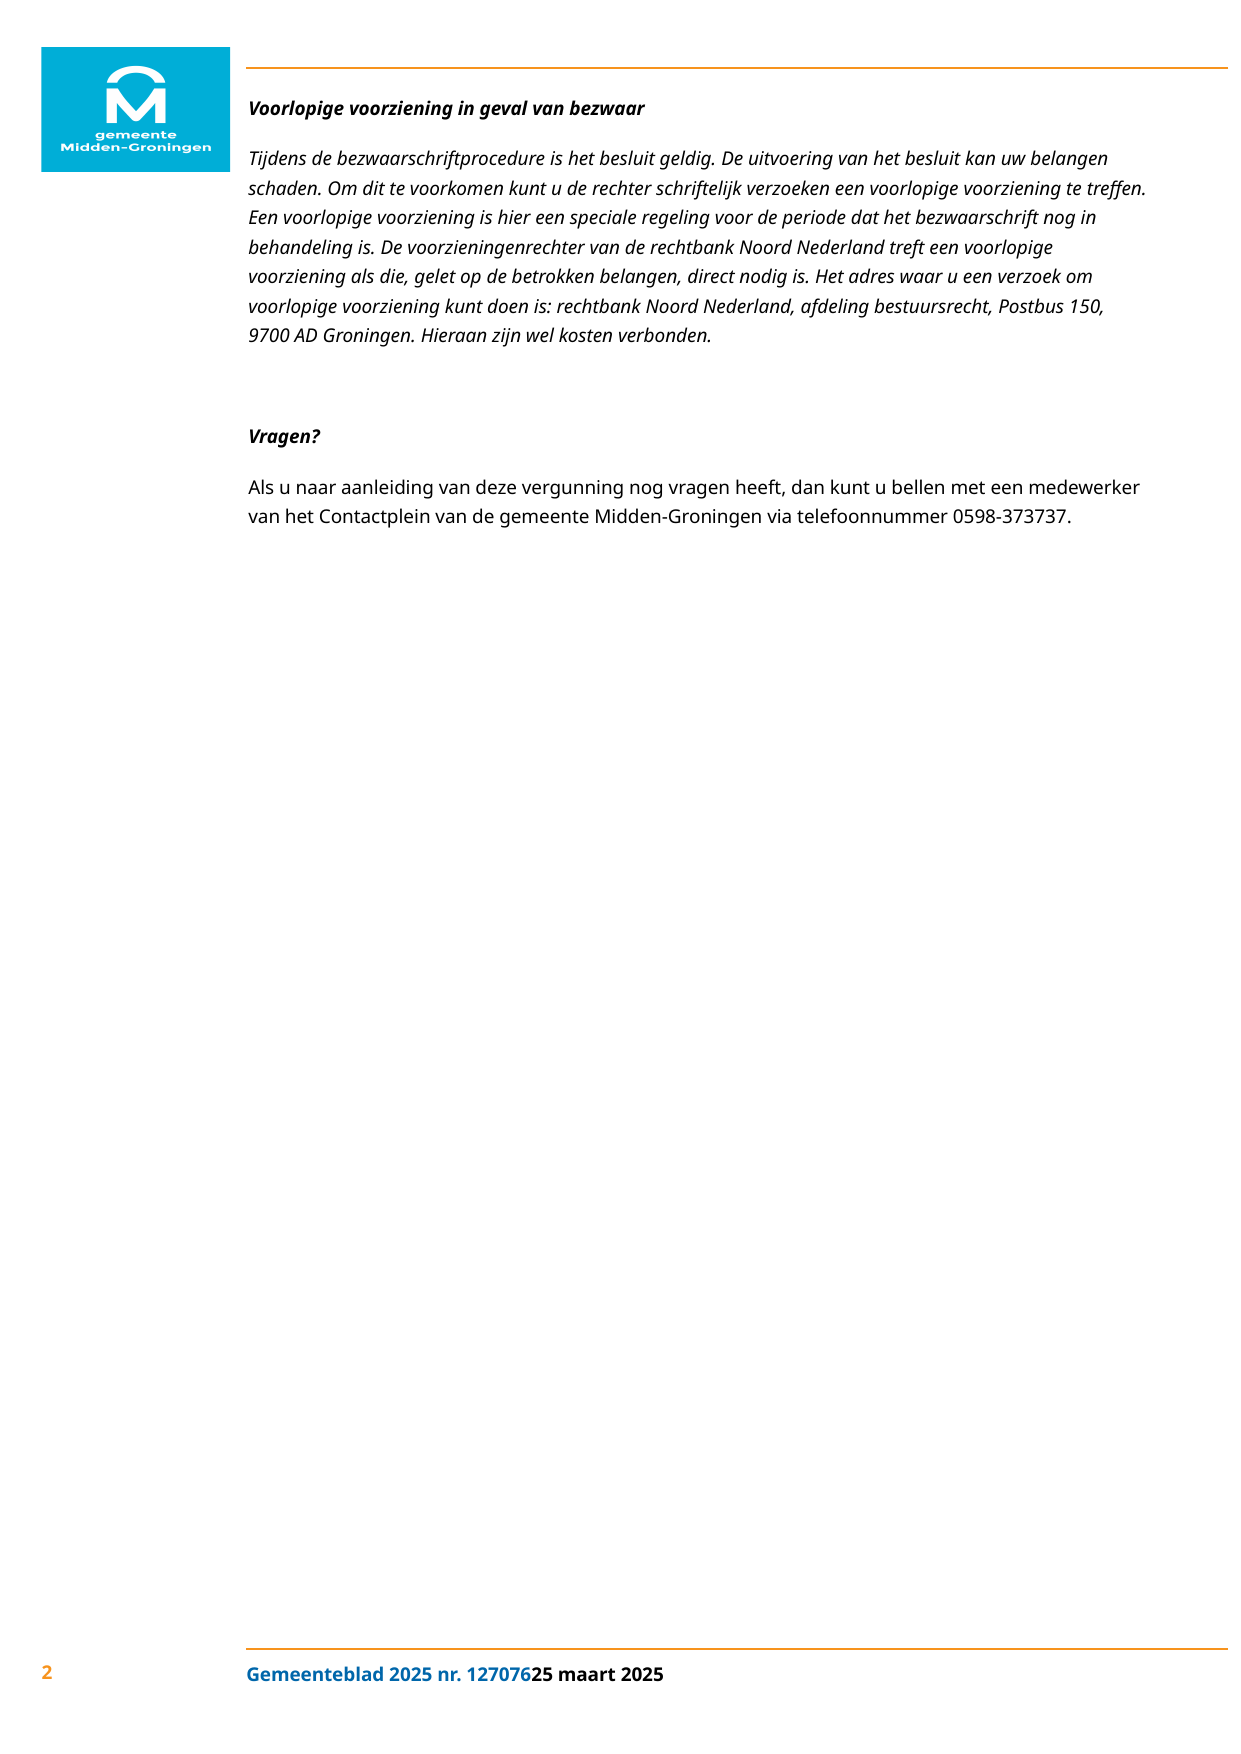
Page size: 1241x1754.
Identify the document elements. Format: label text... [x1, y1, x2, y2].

text Tijdens de bezwaarschriftprocedure is het besluit geldig. De uitvoering van het besluit kan uw belangen schaden. Om dit te voorkomen kunt u de rechter schriftelijk verzoeken een voorlopige voorziening te treffen. Een voorlopige voorziening is hier een speciale regeling voor de periode dat het bezwaarschrift nog in behandeling is. De voorzieningenrechter van de rechtbank Noord Nederland treft een voorlopige voorziening als die, gelet op de betrokken belangen, direct nodig is. Het adres waar u een verzoek om voorlopige voorziening kunt doen is: rechtbank Noord Nederland, afdeling bestuursrecht, Postbus 150, 9700 AD Groningen. Hieraan zijn wel kosten verbonden. [248, 145, 1152, 348]
picture [108, 66, 164, 82]
picture [107, 89, 165, 122]
text Als u naar aanleiding van deze vergunning nog vragen heeft, dan kunt u bellen met een medewerker van het Contactplein van de gemeente Midden-Groningen via telefoonnummer 0598-373737. [248, 474, 1152, 529]
text Voorlopige voorziening in geval van bezwaar [248, 95, 1152, 121]
text Vragen? [248, 423, 1152, 449]
picture [184, 146, 190, 153]
